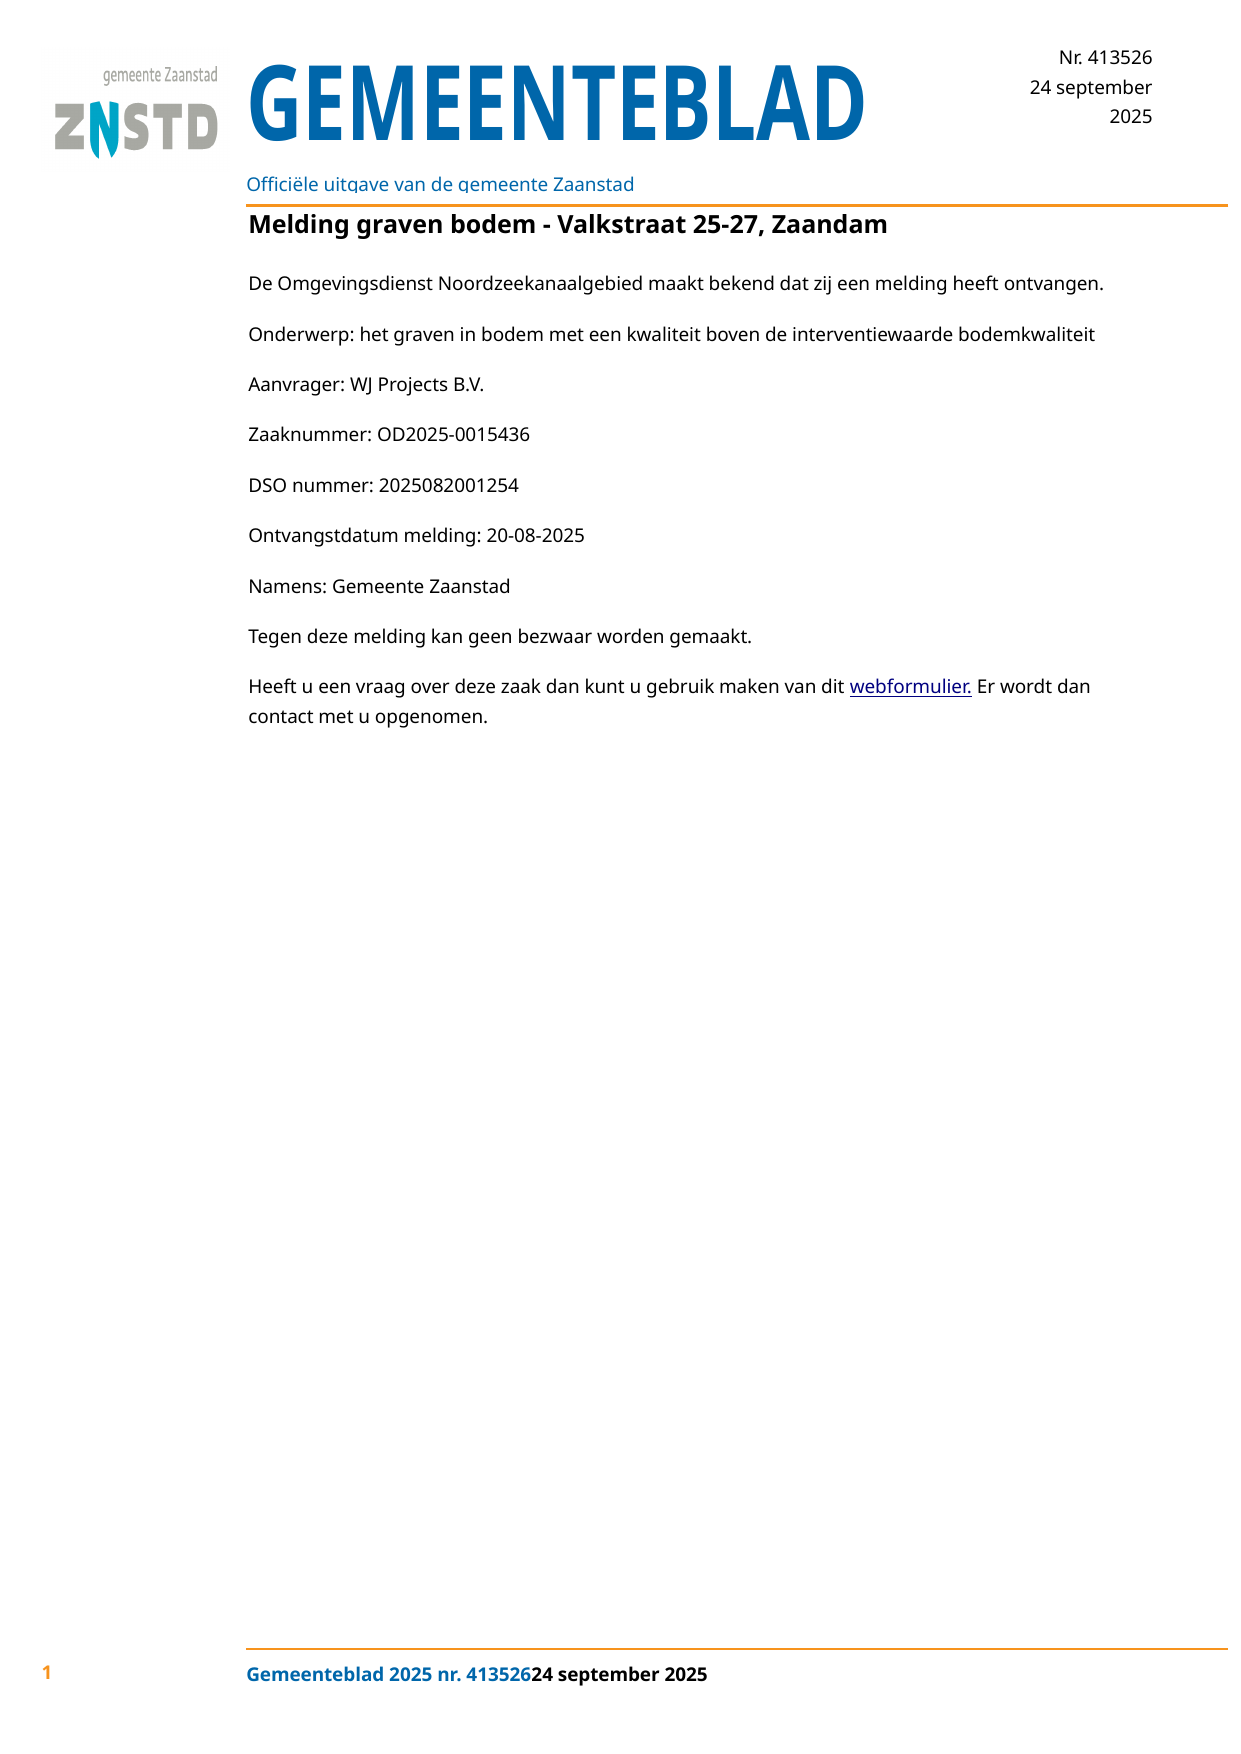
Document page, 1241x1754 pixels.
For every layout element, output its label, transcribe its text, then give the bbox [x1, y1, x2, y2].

text Tegen deze melding kan geen bezwaar worden gemaakt. [248, 623, 1152, 649]
text Ontvangstdatum melding: 20-08-2025 [248, 522, 1152, 548]
text Heeft u een vraag over deze zaak dan kunt u gebruik maken van dit webformulier. Er wordt dan contact met u opgenomen. [248, 674, 1152, 729]
text DSO nummer: 2025082001254 [248, 472, 1152, 498]
picture [41, 47, 231, 172]
text Onderwerp: het graven in bodem met een kwaliteit boven de interventiewaarde bodemkwaliteit [248, 321, 1152, 346]
text Melding graven bodem - Valkstraat 25-27, Zaandam [248, 207, 1152, 241]
text Namens: Gemeente Zaanstad [248, 573, 1152, 598]
text Zaaknummer: OD2025-0015436 [248, 422, 1152, 447]
text Aanvrager: WJ Projects B.V. [248, 371, 1152, 397]
text De Omgevingsdienst Noordzeekanaalgebied maakt bekend dat zij een melding heeft ontvangen. [248, 270, 1152, 296]
